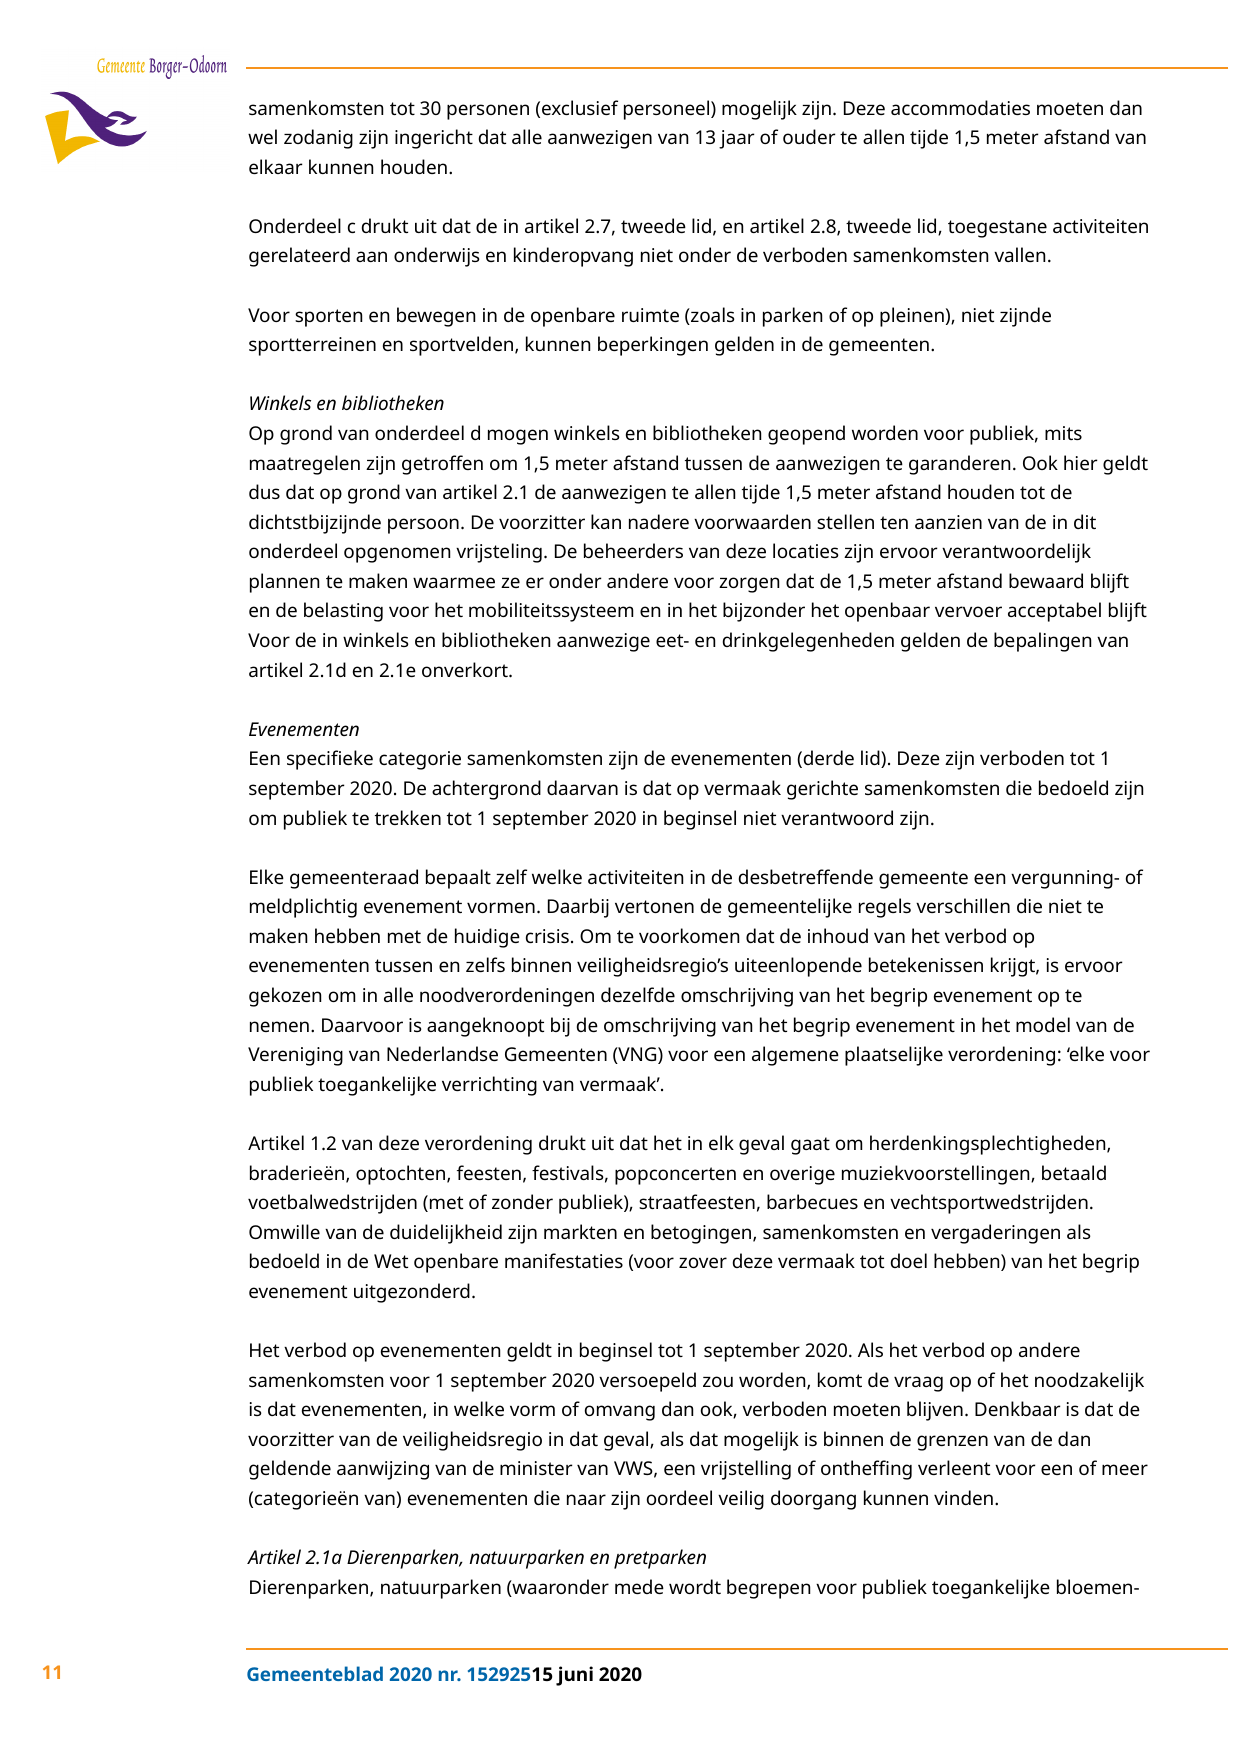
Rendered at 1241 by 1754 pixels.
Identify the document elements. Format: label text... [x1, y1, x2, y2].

text Op grond van onderdeel d mogen winkels en bibliotheken geopend worden voor publiek, mits maatregelen zijn getroffen om 1,5 meter afstand tussen de aanwezigen te garanderen. Ook hier geldt dus dat op grond van artikel 2.1 de aanwezigen te allen tijde 1,5 meter afstand houden tot de dichtstbijzijnde persoon. De voorzitter kan nadere voorwaarden stellen ten aanzien van de in dit onderdeel opgenomen vrijsteling. De beheerders van deze locaties zijn ervoor verantwoordelijk plannen te maken waarmee ze er onder andere voor zorgen dat de 1,5 meter afstand bewaard blijft en de belasting voor het mobiliteitssysteem en in het bijzonder het openbaar vervoer acceptabel blijft [248, 420, 1152, 623]
text Elke gemeenteraad bepaalt zelf welke activiteiten in de desbetreffende gemeente een vergunning- of meldplichtig evenement vormen. Daarbij vertonen de gemeentelijke regels verschillen die niet te maken hebben met de huidige crisis. Om te voorkomen dat de inhoud van het verbod op evenementen tussen en zelfs binnen veiligheidsregio’s uiteenlopende betekenissen krijgt, is ervoor gekozen om in alle noodverordeningen dezelfde omschrijving van het begrip evenement op te nemen. Daarvoor is aangeknoopt bij de omschrijving van het begrip evenement in het model van de Vereniging van Nederlandse Gemeenten (VNG) voor een algemene plaatselijke verordening: ‘elke voor publiek toegankelijke verrichting van vermaak’. [248, 864, 1152, 1097]
text Artikel 1.2 van deze verordening drukt uit dat het in elk geval gaat om herdenkingsplechtigheden, braderieën, optochten, feesten, festivals, popconcerten en overige muziekvoorstellingen, betaald voetbalwedstrijden (met of zonder publiek), straatfeesten, barbecues en vechtsportwedstrijden. Omwille van de duidelijkheid zijn markten en betogingen, samenkomsten en vergaderingen als bedoeld in de Wet openbare manifestaties (voor zover deze vermaak tot doel hebben) van het begrip evenement uitgezonderd. [248, 1130, 1152, 1304]
text Onderdeel c drukt uit dat de in artikel 2.7, tweede lid, en artikel 2.8, tweede lid, toegestane activiteiten gerelateerd aan onderwijs en kinderopvang niet onder de verboden samenkomsten vallen. [248, 213, 1152, 268]
text Een specifieke categorie samenkomsten zijn de evenementen (derde lid). Deze zijn verboden tot 1 september 2020. De achtergrond daarvan is dat op vermaak gerichte samenkomsten die bedoeld zijn om publiek te trekken tot 1 september 2020 in beginsel niet verantwoord zijn. [248, 746, 1152, 831]
text Het verbod op evenementen geldt in beginsel tot 1 september 2020. Als het verbod op andere samenkomsten voor 1 september 2020 versoepeld zou worden, komt de vraag op of het noodzakelijk is dat evenementen, in welke vorm of omvang dan ook, verboden moeten blijven. Denkbaar is dat de voorzitter van de veiligheidsregio in dat geval, als dat mogelijk is binnen de grenzen van de dan geldende aanwijzing van de minister van VWS, een vrijstelling of ontheffing verleent voor een of meer (categorieën van) evenementen die naar zijn oordeel veilig doorgang kunnen vinden. [248, 1337, 1152, 1511]
text Artikel 2.1a Dierenparken, natuurparken en pretparken [248, 1544, 1152, 1570]
picture [41, 47, 231, 172]
text Winkels en bibliotheken [248, 391, 1152, 416]
text samenkomsten tot 30 personen (exclusief personeel) mogelijk zijn. Deze accommodaties moeten dan wel zodanig zijn ingericht dat alle aanwezigen van 13 jaar of ouder te allen tijde 1,5 meter afstand van elkaar kunnen houden. [248, 95, 1152, 180]
text Evenementen [248, 716, 1152, 742]
text Voor sporten en bewegen in de openbare ruimte (zoals in parken of op pleinen), niet zijnde sportterreinen en sportvelden, kunnen beperkingen gelden in de gemeenten. [248, 302, 1152, 357]
text Dierenparken, natuurparken (waaronder mede wordt begrepen voor publiek toegankelijke bloemen- [248, 1574, 1152, 1600]
text Voor de in winkels en bibliotheken aanwezige eet- en drinkgelegenheden gelden de bepalingen van artikel 2.1d en 2.1e onverkort. [248, 627, 1152, 683]
